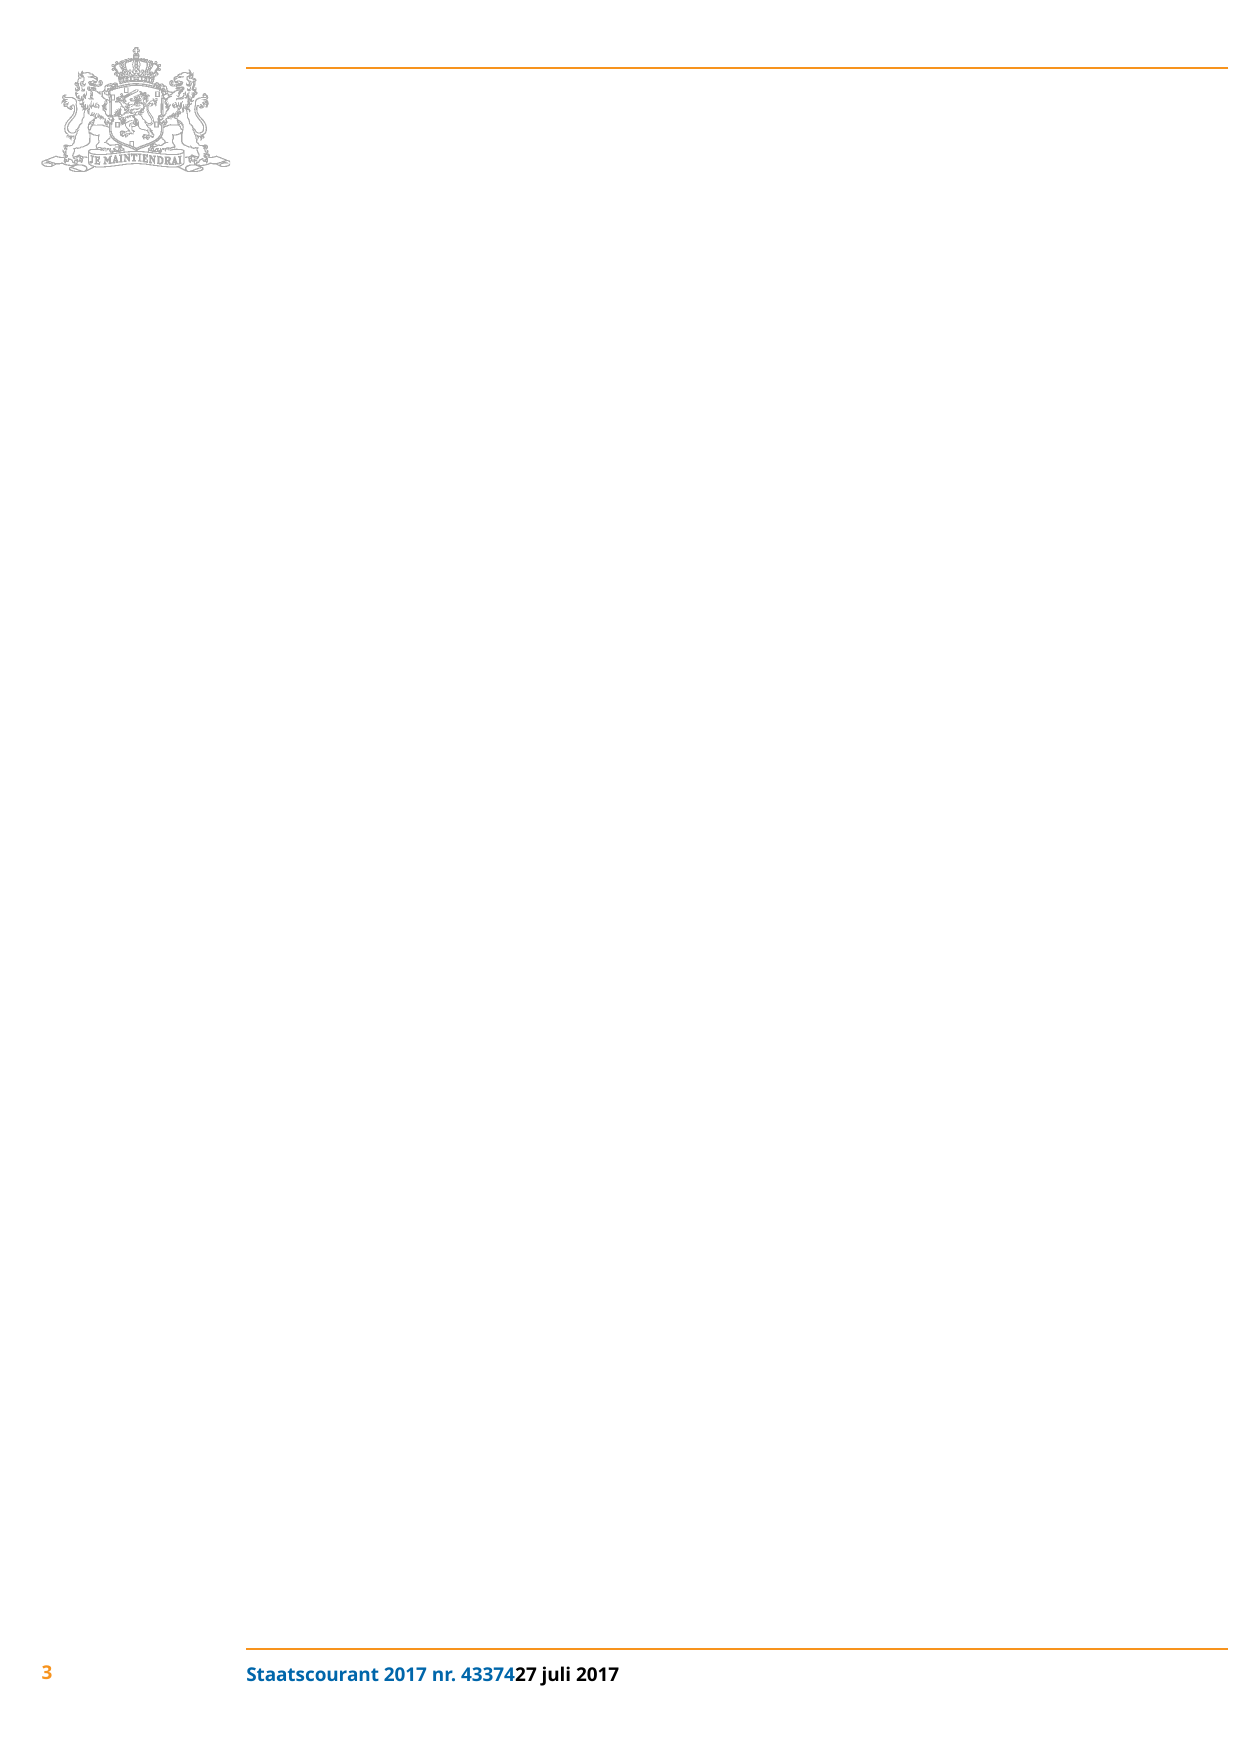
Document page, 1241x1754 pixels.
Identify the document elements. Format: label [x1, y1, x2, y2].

picture [41, 47, 231, 172]
